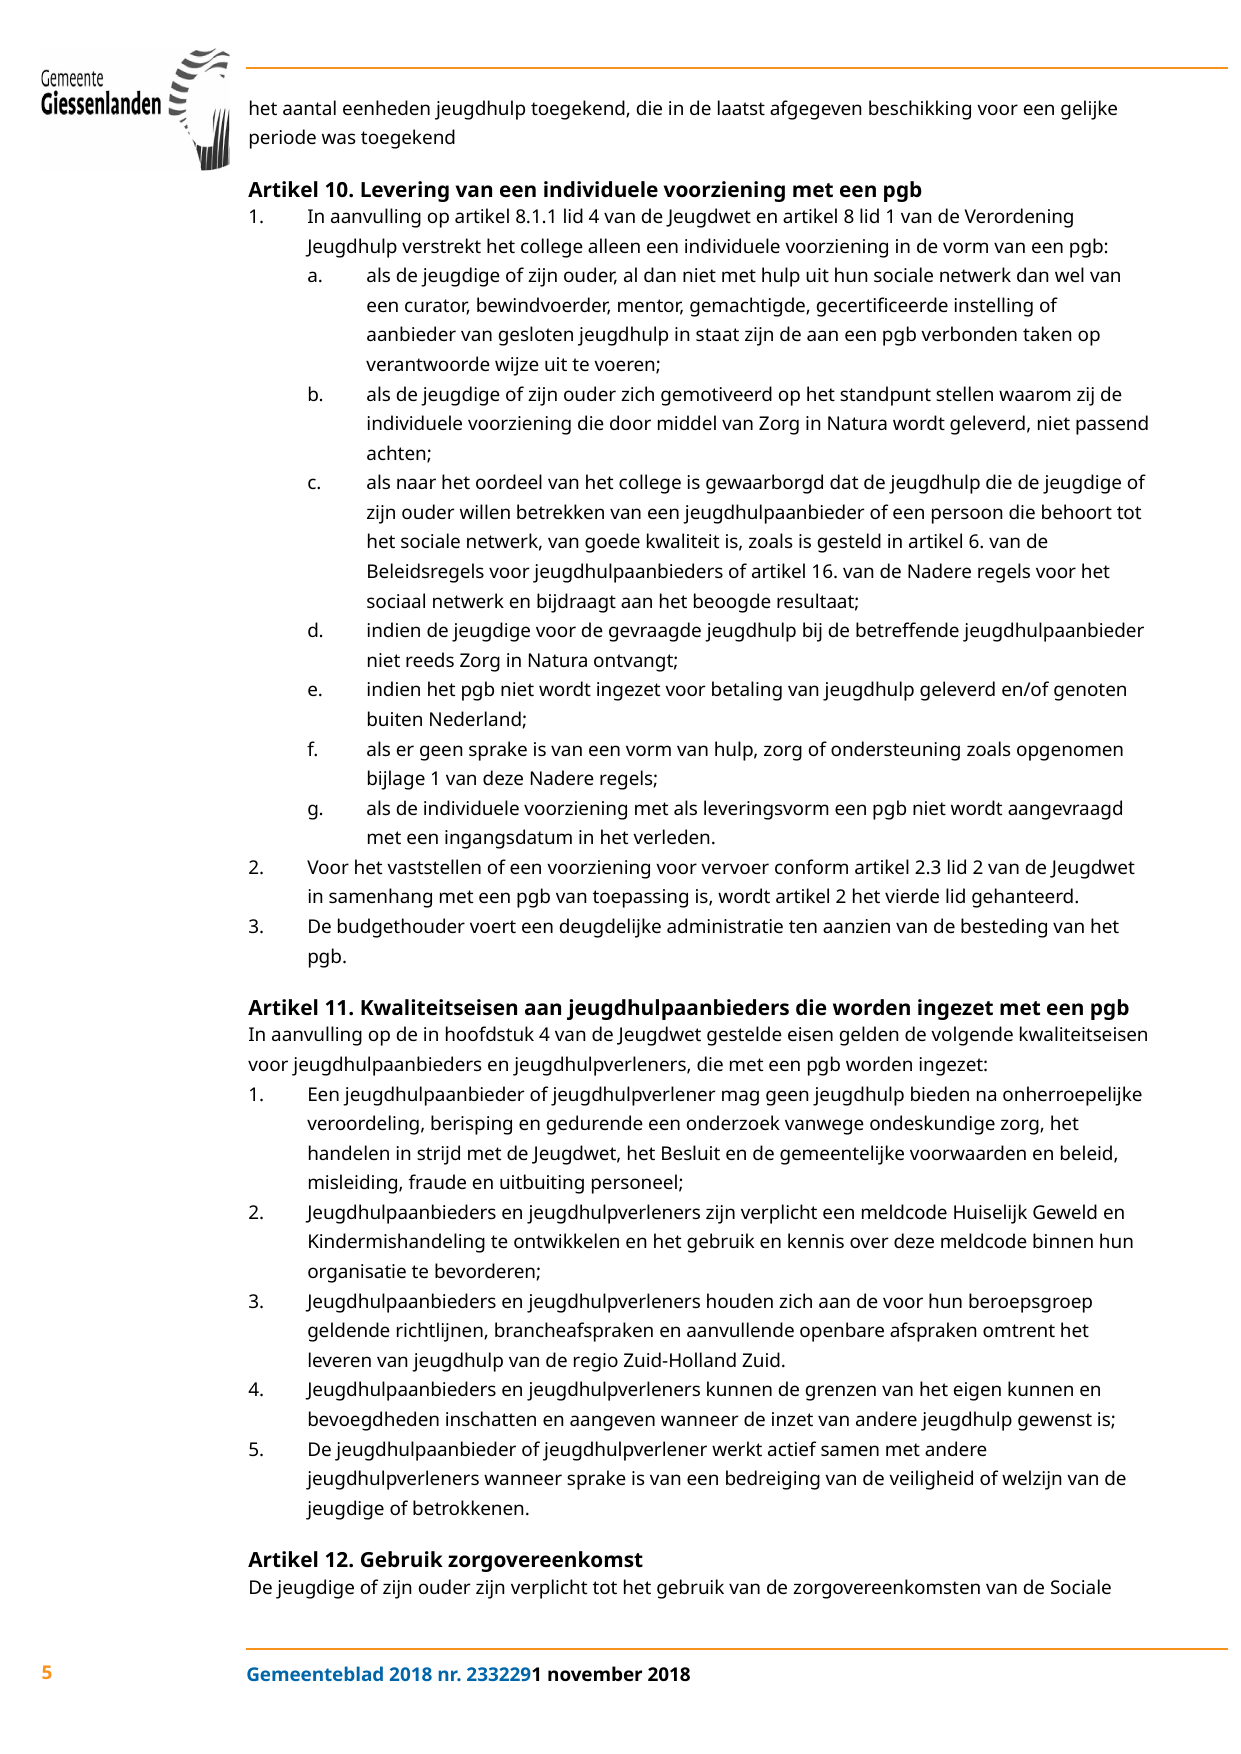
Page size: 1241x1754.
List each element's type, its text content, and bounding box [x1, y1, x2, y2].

text Artikel 11. Kwaliteitseisen aan jeugdhulpaanbieders die worden ingezet met een pgb [248, 993, 1152, 1022]
list Jeugdhulpaanbieders en jeugdhulpverleners houden zich aan de voor hun beroepsgroep geldende richtlijnen, brancheafspraken en aanvullende openbare afspraken omtrent het leveren van jeugdhulp van de regio Zuid-Holland Zuid. [248, 1288, 1152, 1373]
list Jeugdhulpaanbieders en jeugdhulpverleners zijn verplicht een meldcode Huiselijk Geweld en Kindermishandeling te ontwikkelen en het gebruik en kennis over deze meldcode binnen hun organisatie te bevorderen; [248, 1199, 1152, 1284]
picture [41, 47, 231, 172]
text Artikel 10. Levering van een individuele voorziening met een pgb [248, 175, 1152, 203]
list indien het pgb niet wordt ingezet voor betaling van jeugdhulp geleverd en/of genoten buiten Nederland; [307, 677, 1152, 732]
list als de individuele voorziening met als leveringsvorm een pgb niet wordt aangevraagd met een ingangsdatum in het verleden. [307, 795, 1152, 850]
list De budgethouder voert een deugdelijke administratie ten aanzien van de besteding van het pgb. [248, 913, 1152, 968]
text De jeugdige of zijn ouder zijn verplicht tot het gebruik van de zorgovereenkomsten van de Sociale [248, 1574, 1152, 1599]
list indien de jeugdige voor de gevraagde jeugdhulp bij de betreffende jeugdhulpaanbieder niet reeds Zorg in Natura ontvangt; [307, 617, 1152, 673]
text In aanvulling op de in hoofdstuk 4 van de Jeugdwet gestelde eisen gelden de volgende kwaliteitseisen voor jeugdhulpaanbieders en jeugdhulpverleners, die met een pgb worden ingezet: [248, 1022, 1152, 1077]
list Een jeugdhulpaanbieder of jeugdhulpverlener mag geen jeugdhulp bieden na onherroepelijke veroordeling, berisping en gedurende een onderzoek vanwege ondeskundige zorg, het handelen in strijd met de Jeugdwet, het Besluit en de gemeentelijke voorwaarden en beleid, misleiding, fraude en uitbuiting personeel; [248, 1081, 1152, 1195]
list Jeugdhulpaanbieders en jeugdhulpverleners kunnen de grenzen van het eigen kunnen en bevoegdheden inschatten en aangeven wanneer de inzet van andere jeugdhulp gewenst is; [248, 1377, 1152, 1432]
text Artikel 12. Gebruik zorgovereenkomst [248, 1545, 1152, 1574]
list als de jeugdige of zijn ouder zich gemotiveerd op het standpunt stellen waarom zij de individuele voorziening die door middel van Zorg in Natura wordt geleverd, niet passend achten; [307, 381, 1152, 466]
text het aantal eenheden jeugdhulp toegekend, die in de laatst afgegeven beschikking voor een gelijke periode was toegekend [248, 95, 1152, 150]
list als naar het oordeel van het college is gewaarborgd dat de jeugdhulp die de jeugdige of zijn ouder willen betrekken van een jeugdhulpaanbieder of een persoon die behoort tot het sociale netwerk, van goede kwaliteit is, zoals is gesteld in artikel 6. van de Beleidsregels voor jeugdhulpaanbieders of artikel 16. van de Nadere regels voor het sociaal netwerk en bijdraagt aan het beoogde resultaat; [307, 469, 1152, 613]
list De jeugdhulpaanbieder of jeugdhulpverlener werkt actief samen met andere jeugdhulpverleners wanneer sprake is van een bedreiging van de veiligheid of welzijn van de jeugdige of betrokkenen. [248, 1436, 1152, 1521]
list als de jeugdige of zijn ouder, al dan niet met hulp uit hun sociale netwerk dan wel van een curator, bewindvoerder, mentor, gemachtigde, gecertificeerde instelling of aanbieder van gesloten jeugdhulp in staat zijn de aan een pgb verbonden taken op verantwoorde wijze uit te voeren; [307, 262, 1152, 377]
list In aanvulling op artikel 8.1.1 lid 4 van de Jeugdwet en artikel 8 lid 1 van de Verordening Jeugdhulp verstrekt het college alleen een individuele voorziening in de vorm van een pgb: [248, 203, 1152, 258]
list Voor het vaststellen of een voorziening voor vervoer conform artikel 2.3 lid 2 van de Jeugdwet in samenhang met een pgb van toepassing is, wordt artikel 2 het vierde lid gehanteerd. [248, 854, 1152, 909]
list als er geen sprake is van een vorm van hulp, zorg of ondersteuning zoals opgenomen bijlage 1 van deze Nadere regels; [307, 736, 1152, 791]
